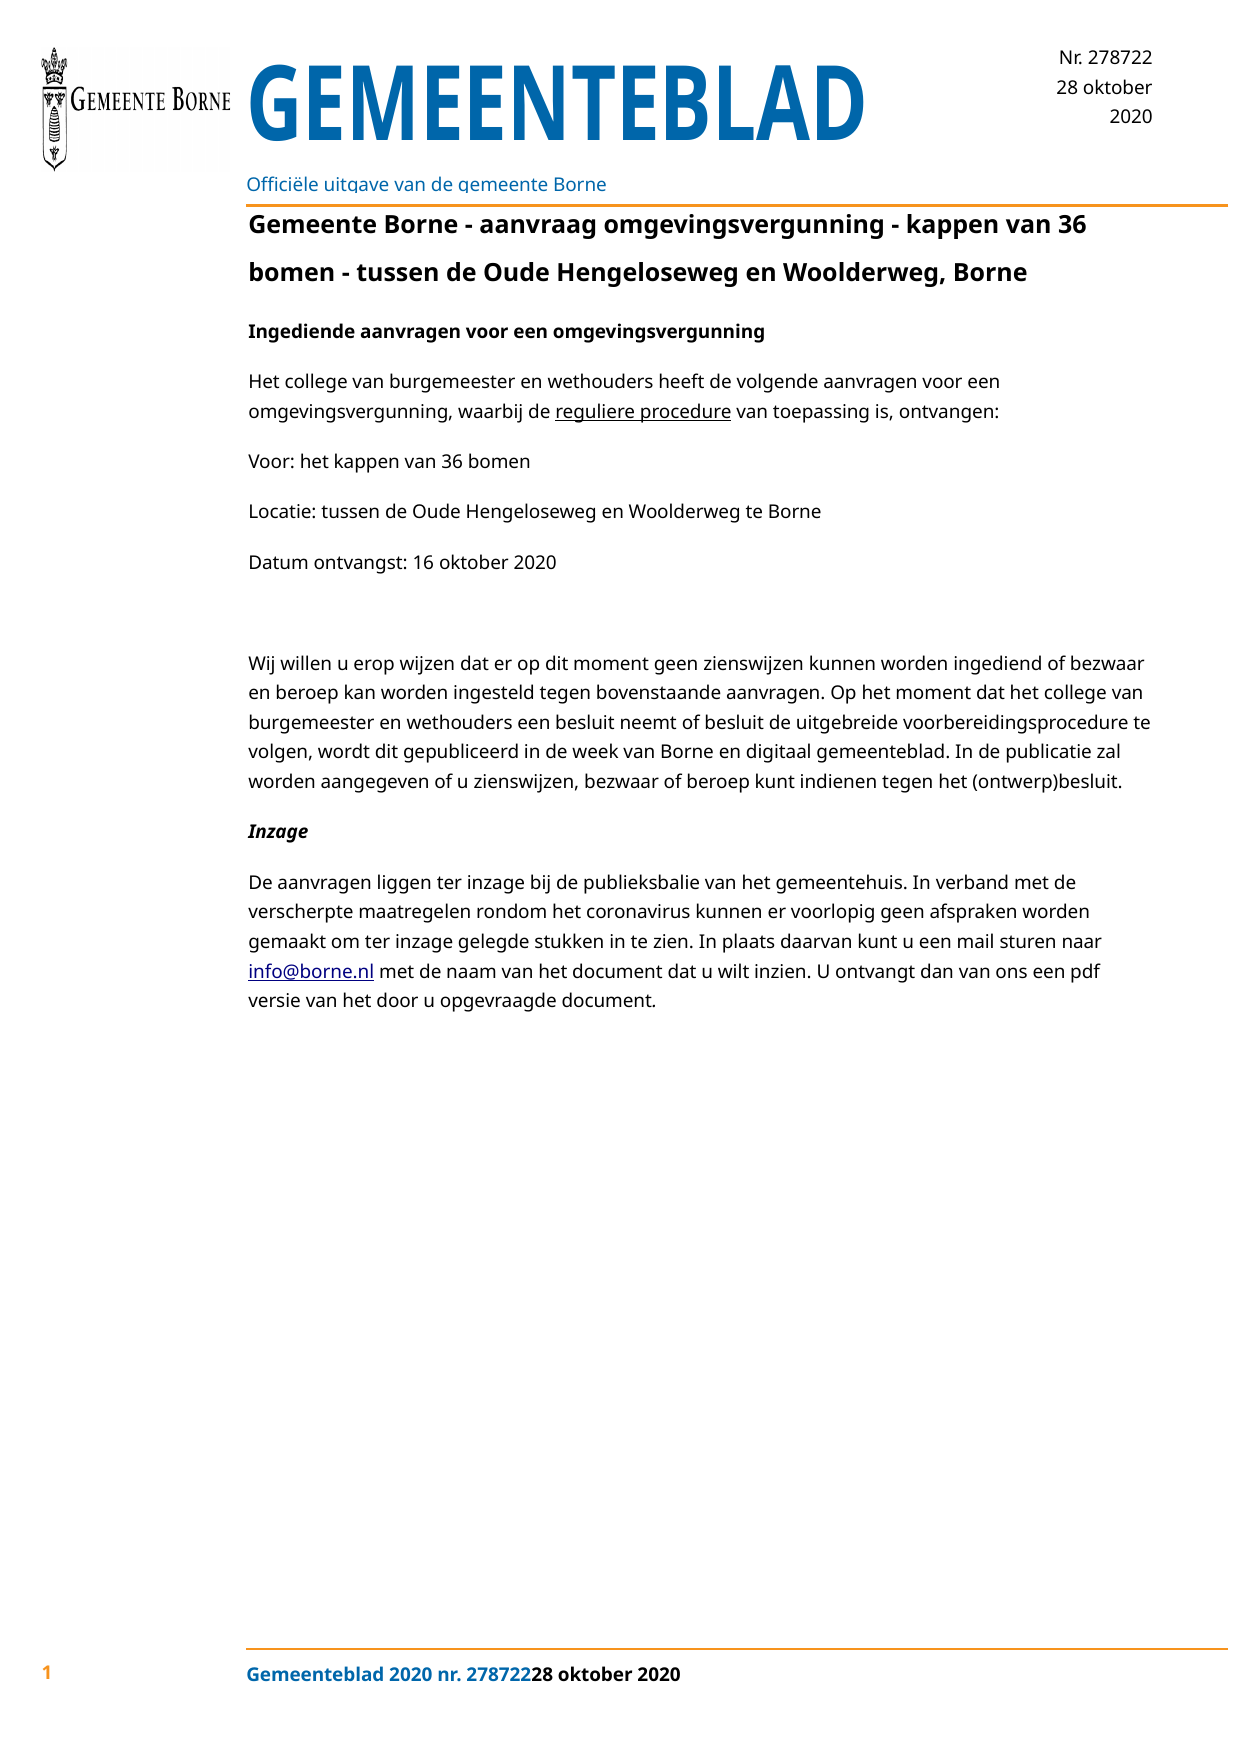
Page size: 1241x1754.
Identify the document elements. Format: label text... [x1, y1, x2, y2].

text Voor: het kappen van 36 bomen [248, 448, 1152, 474]
picture [41, 47, 231, 172]
text Locatie: tussen de Oude Hengeloseweg en Woolderweg te Borne [248, 499, 1152, 524]
text Datum ontvangst: 16 oktober 2020 [248, 549, 1152, 575]
text Gemeente Borne - aanvraag omgevingsvergunning - kappen van 36 bomen - tussen de Oude Hengeloseweg en Woolderweg, Borne [248, 207, 1152, 288]
text Het college van burgemeester en wethouders heeft de volgende aanvragen voor een omgevingsvergunning, waarbij de reguliere procedure van toepassing is, ontvangen: [248, 368, 1152, 424]
text Inzage [248, 819, 1152, 844]
text Wij willen u erop wijzen dat er op dit moment geen zienswijzen kunnen worden ingediend of bezwaar en beroep kan worden ingesteld tegen bovenstaande aanvragen. Op het moment dat het college van burgemeester en wethouders een besluit neemt of besluit de uitgebreide voorbereidingsprocedure te volgen, wordt dit gepubliceerd in de week van Borne en digitaal gemeenteblad. In de publicatie zal worden aangegeven of u zienswijzen, bezwaar of beroep kunt indienen tegen het (ontwerp)besluit. [248, 650, 1152, 794]
text Ingediende aanvragen voor een omgevingsvergunning [248, 318, 1152, 344]
text De aanvragen liggen ter inzage bij de publieksbalie van het gemeentehuis. In verband met de verscherpte maatregelen rondom het coronavirus kunnen er voorlopig geen afspraken worden gemaakt om ter inzage gelegde stukken in te zien. In plaats daarvan kunt u een mail sturen naar info@borne.nl met de naam van het document dat u wilt inzien. U ontvangt dan van ons een pdf versie van het door u opgevraagde document. [248, 869, 1152, 1013]
